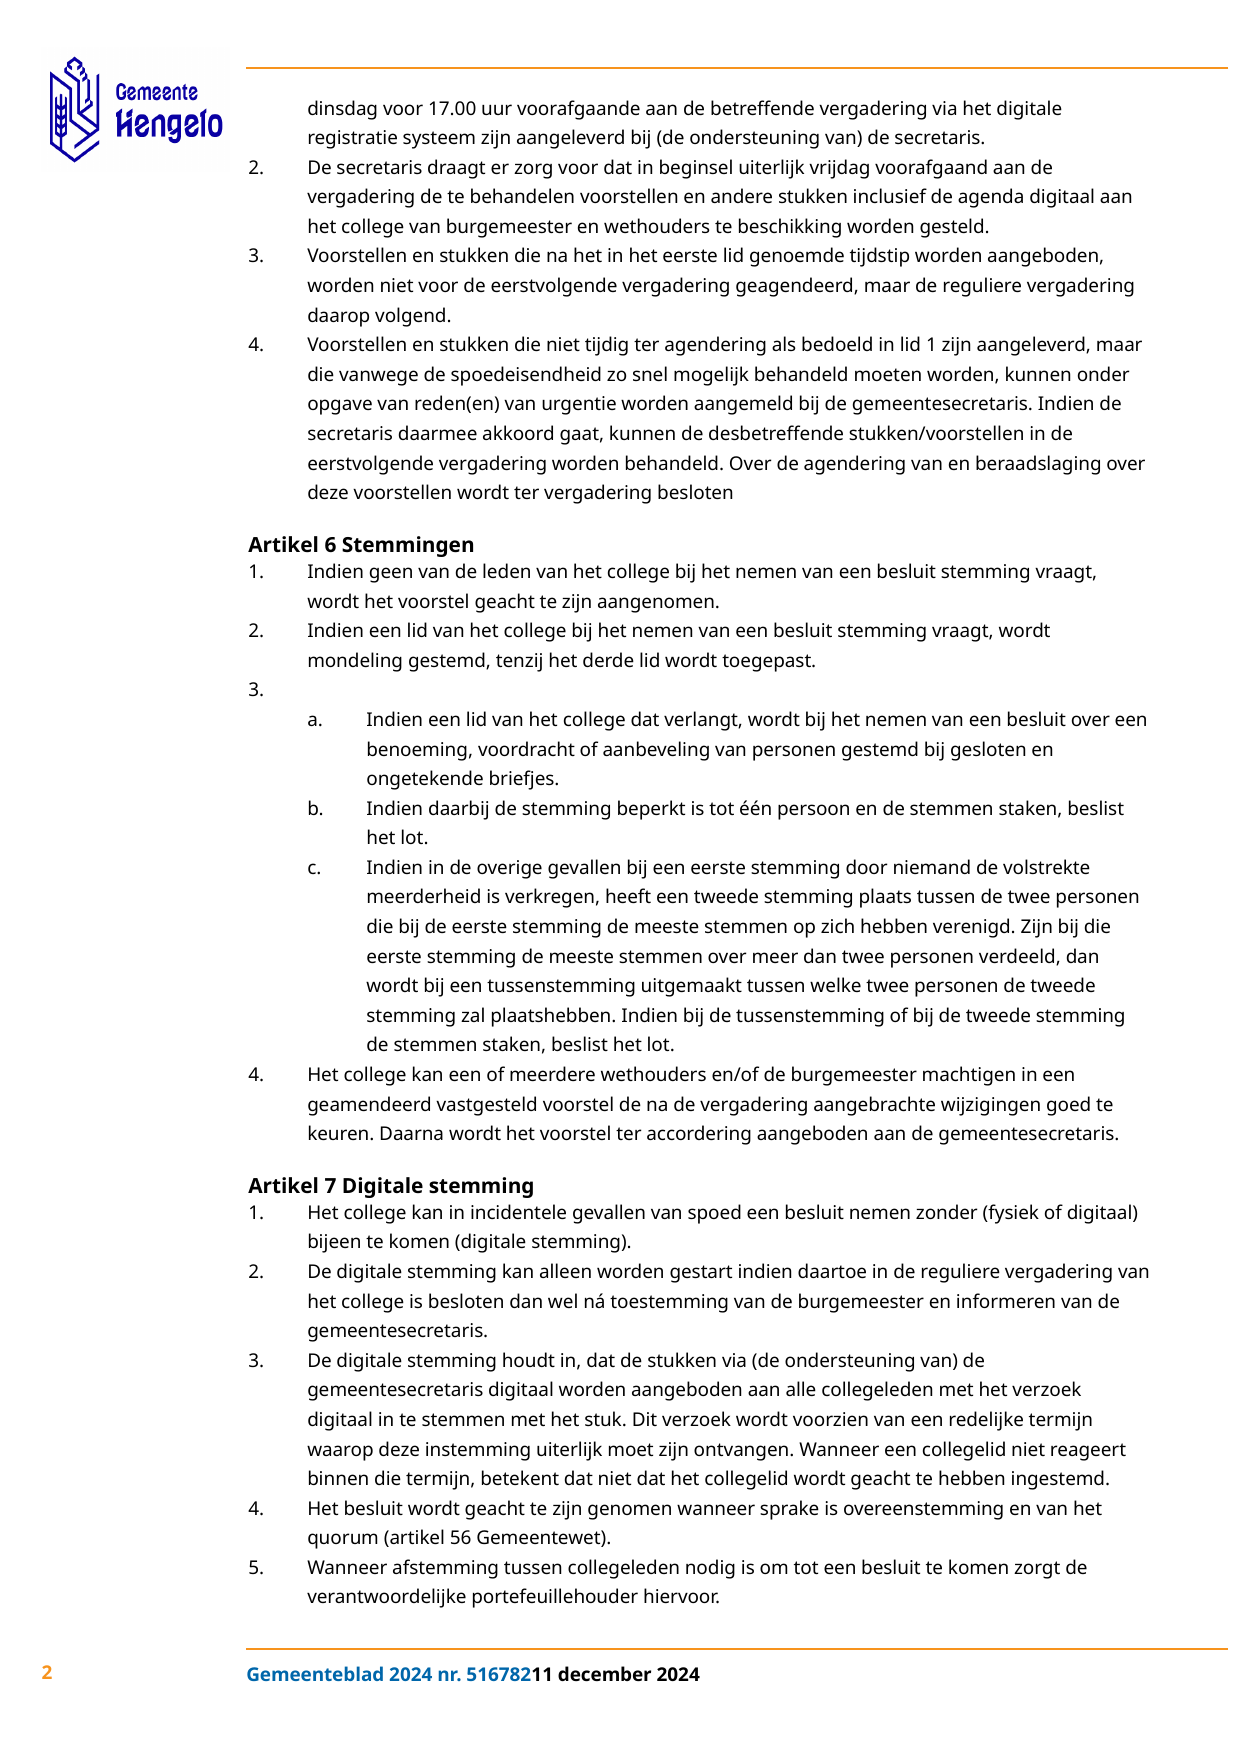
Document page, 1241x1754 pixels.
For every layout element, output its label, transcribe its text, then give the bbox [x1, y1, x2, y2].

list De secretaris draagt er zorg voor dat in beginsel uiterlijk vrijdag voorafgaand aan de vergadering de te behandelen voorstellen en andere stukken inclusief de agenda digitaal aan het college van burgemeester en wethouders te beschikking worden gesteld. [248, 154, 1152, 239]
list De digitale stemming houdt in, dat de stukken via (de ondersteuning van) de gemeentesecretaris digitaal worden aangeboden aan alle collegeleden met het verzoek digitaal in te stemmen met het stuk. Dit verzoek wordt voorzien van een redelijke termijn waarop deze instemming uiterlijk moet zijn ontvangen. Wanneer een collegelid niet reageert binnen die termijn, betekent dat niet dat het collegelid wordt geacht te hebben ingestemd. [248, 1347, 1152, 1491]
list Voorstellen en stukken die niet tijdig ter agendering als bedoeld in lid 1 zijn aangeleverd, maar die vanwege de spoedeisendheid zo snel mogelijk behandeld moeten worden, kunnen onder opgave van reden(en) van urgentie worden aangemeld bij de gemeentesecretaris. Indien de secretaris daarmee akkoord gaat, kunnen de desbetreffende stukken/voorstellen in de eerstvolgende vergadering worden behandeld. Over de agendering van en beraadslaging over deze voorstellen wordt ter vergadering besloten [248, 331, 1152, 505]
list Voorstellen en stukken die na het in het eerste lid genoemde tijdstip worden aangeboden, worden niet voor de eerstvolgende vergadering geagendeerd, maar de reguliere vergadering daarop volgend. [248, 243, 1152, 328]
list Indien een lid van het college dat verlangt, wordt bij het nemen van een besluit over een benoeming, voordracht of aanbeveling van personen gestemd bij gesloten en ongetekende briefjes. [307, 706, 1152, 791]
list Indien geen van de leden van het college bij het nemen van een besluit stemming vraagt, wordt het voorstel geacht te zijn aangenomen. [248, 558, 1152, 613]
list De digitale stemming kan alleen worden gestart indien daartoe in de reguliere vergadering van het college is besloten dan wel ná toestemming van de burgemeester en informeren van de gemeentesecretaris. [248, 1258, 1152, 1343]
list dinsdag voor 17.00 uur voorafgaande aan de betreffende vergadering via het digitale registratie systeem zijn aangeleverd bij (de ondersteuning van) de secretaris. [248, 95, 1152, 150]
list Het college kan een of meerdere wethouders en/of de burgemeester machtigen in een geamendeerd vastgesteld voorstel de na de vergadering aangebrachte wijzigingen goed te keuren. Daarna wordt het voorstel ter accordering aangeboden aan de gemeentesecretaris. [248, 1061, 1152, 1146]
list Het college kan in incidentele gevallen van spoed een besluit nemen zonder (fysiek of digitaal) bijeen te komen (digitale stemming). [248, 1199, 1152, 1254]
picture [41, 47, 231, 172]
list Indien een lid van het college bij het nemen van een besluit stemming vraagt, wordt mondeling gestemd, tenzij het derde lid wordt toegepast. [248, 617, 1152, 673]
list Indien daarbij de stemming beperkt is tot één persoon en de stemmen staken, beslist het lot. [307, 795, 1152, 850]
list Indien in de overige gevallen bij een eerste stemming door niemand de volstrekte meerderheid is verkregen, heeft een tweede stemming plaats tussen de twee personen die bij de eerste stemming de meeste stemmen op zich hebben verenigd. Zijn bij die eerste stemming de meeste stemmen over meer dan twee personen verdeeld, dan wordt bij een tussenstemming uitgemaakt tussen welke twee personen de tweede stemming zal plaatshebben. Indien bij de tussenstemming of bij de tweede stemming de stemmen staken, beslist het lot. [307, 854, 1152, 1057]
text Artikel 6 Stemmingen [248, 530, 1152, 558]
list Wanneer afstemming tussen collegeleden nodig is om tot een besluit te komen zorgt de verantwoordelijke portefeuillehouder hiervoor. [248, 1554, 1152, 1609]
list Het besluit wordt geacht te zijn genomen wanneer sprake is overeenstemming en van het quorum (artikel 56 Gemeentewet). [248, 1495, 1152, 1550]
text Artikel 7 Digitale stemming [248, 1171, 1152, 1199]
